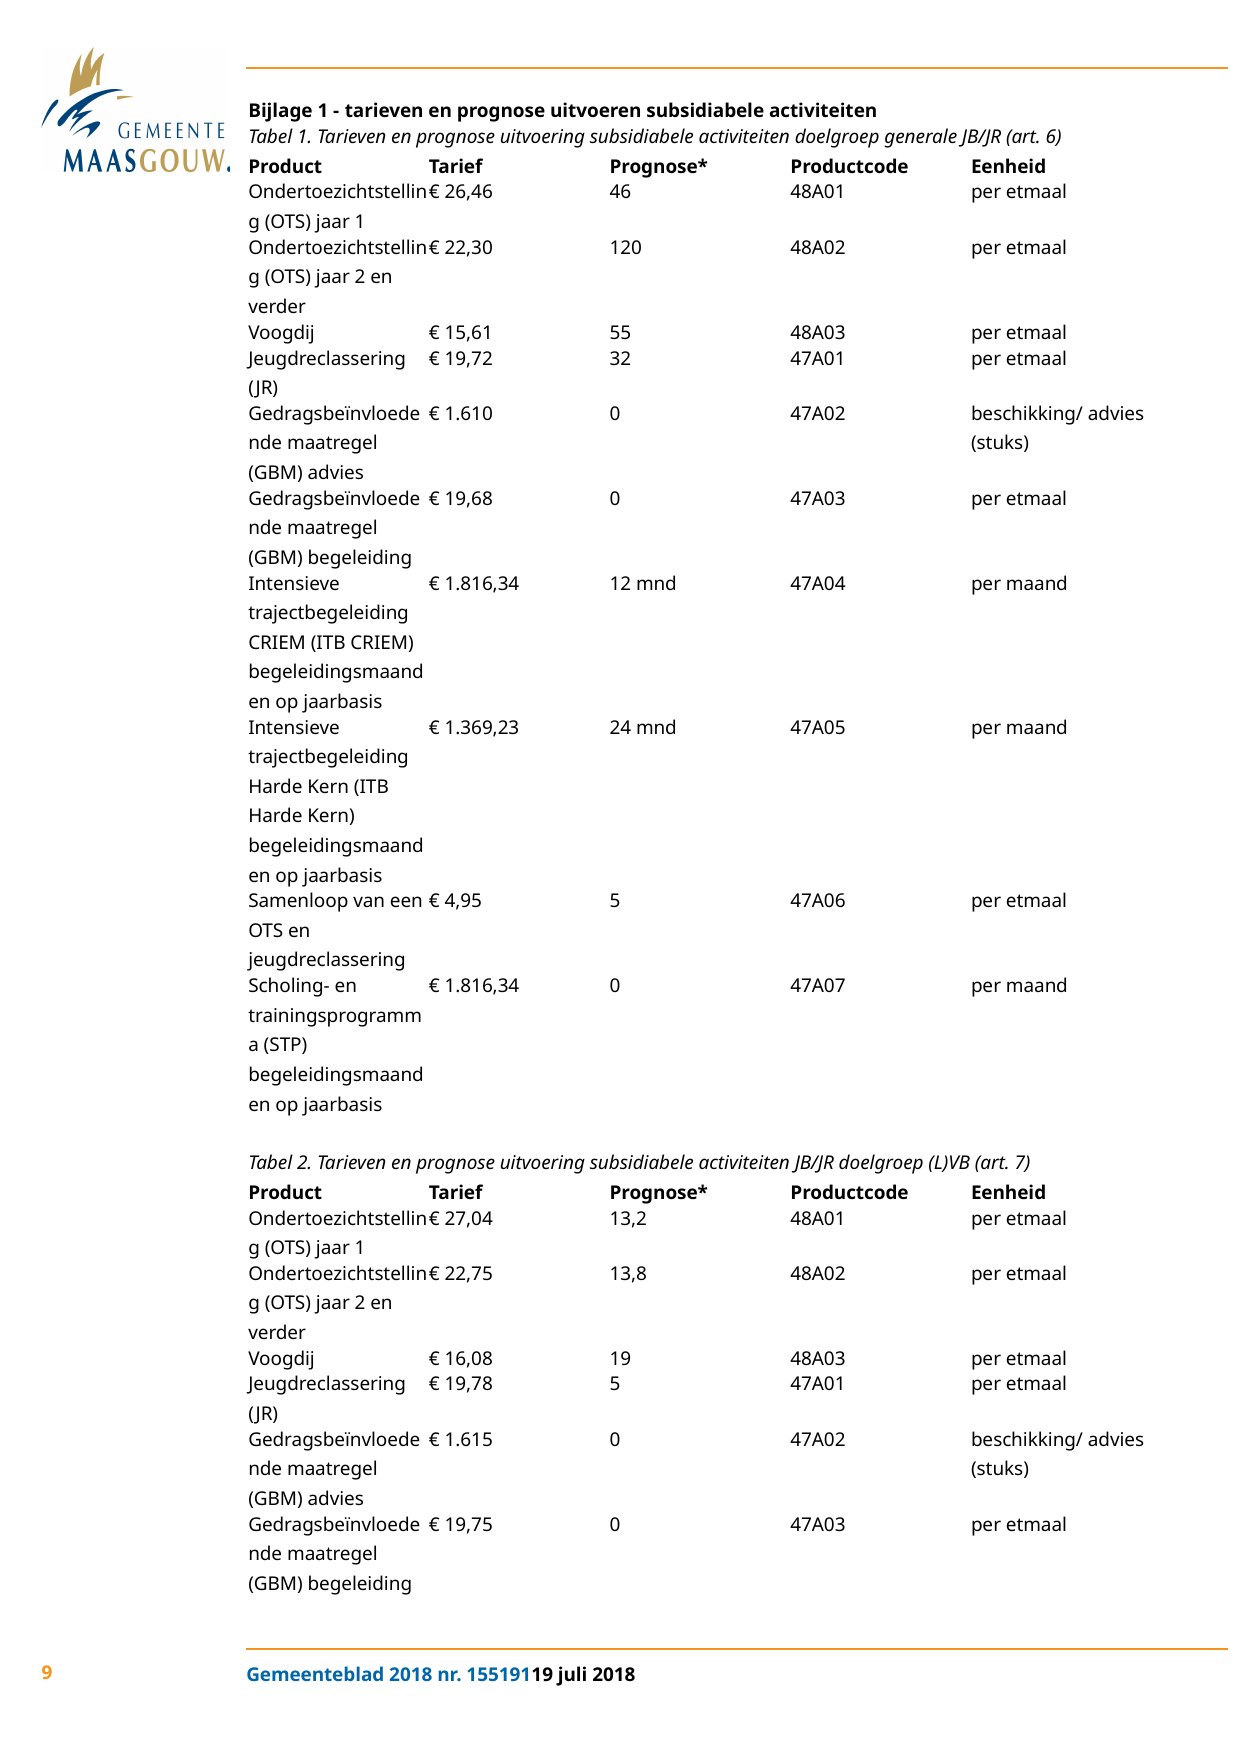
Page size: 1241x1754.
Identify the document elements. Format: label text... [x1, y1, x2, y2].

table_cell € 1.610 [429, 400, 609, 485]
table_cell 47A01 [790, 1371, 971, 1426]
table_cell per etmaal [971, 1345, 1152, 1371]
table_cell per etmaal [971, 1205, 1152, 1260]
table_cell € 1.816,34 [429, 973, 609, 1116]
table_cell beschikking/ advies (stuks) [971, 1426, 1152, 1511]
table_cell 24 mnd [609, 714, 790, 887]
table_cell 47A07 [790, 973, 971, 1116]
table_cell 55 [609, 319, 790, 345]
text Tabel 2. Tarieven en prognose uitvoering subsidiabele activiteiten JB/JR doelgroep (L)VB (art. 7) [248, 1149, 1152, 1175]
table_cell € 19,68 [429, 485, 609, 570]
table_cell 0 [609, 1511, 790, 1596]
table_cell Gedragsbeïnvloedende maatregel (GBM) begeleiding [248, 1511, 429, 1596]
table_cell Voogdij [248, 1345, 429, 1371]
table_cell 13,8 [609, 1260, 790, 1345]
table_cell 5 [609, 888, 790, 972]
text Tabel 1. Tarieven en prognose uitvoering subsidiabele activiteiten doelgroep generale JB/JR (art. 6) [248, 123, 1152, 149]
table_header Tarief [429, 153, 609, 179]
table_header Prognose* [609, 1179, 790, 1205]
table_cell € 19,75 [429, 1511, 609, 1596]
table_cell per etmaal [971, 179, 1152, 234]
table_header Product [248, 1179, 429, 1205]
table_cell per etmaal [971, 1371, 1152, 1426]
table_cell 120 [609, 234, 790, 319]
table_cell 32 [609, 345, 790, 400]
text Bijlage 1 - tarieven en prognose uitvoeren subsidiabele activiteiten [248, 95, 1152, 123]
table_cell Gedragsbeïnvloedende maatregel (GBM) advies [248, 400, 429, 485]
table_header Prognose* [609, 153, 790, 179]
table_cell 0 [609, 1426, 790, 1511]
table_cell 19 [609, 1345, 790, 1371]
table_cell 48A02 [790, 1260, 971, 1345]
table_cell Ondertoezichtstelling (OTS) jaar 2 en verder [248, 234, 429, 319]
table_cell Samenloop van een OTS en jeugdreclassering [248, 888, 429, 972]
table_cell € 26,46 [429, 179, 609, 234]
table_cell Jeugdreclassering (JR) [248, 345, 429, 400]
table_cell beschikking/ advies (stuks) [971, 400, 1152, 485]
table_cell Gedragsbeïnvloedende maatregel (GBM) advies [248, 1426, 429, 1511]
table_cell Jeugdreclassering (JR) [248, 1371, 429, 1426]
table_cell 47A03 [790, 1511, 971, 1596]
table_cell € 1.615 [429, 1426, 609, 1511]
table_cell 48A03 [790, 1345, 971, 1371]
table_header Productcode [790, 1179, 971, 1205]
picture [41, 47, 231, 172]
table_cell € 1.816,34 [429, 570, 609, 714]
table_cell 47A01 [790, 345, 971, 400]
table_cell € 19,78 [429, 1371, 609, 1426]
table_cell Intensieve trajectbegeleiding CRIEM (ITB CRIEM) begeleidingsmaanden op jaarbasis [248, 570, 429, 714]
table_cell Ondertoezichtstelling (OTS) jaar 1 [248, 1205, 429, 1260]
table_cell € 15,61 [429, 319, 609, 345]
table_cell 47A02 [790, 400, 971, 485]
table_cell 47A03 [790, 485, 971, 570]
table_cell per etmaal [971, 888, 1152, 972]
table_cell € 4,95 [429, 888, 609, 972]
table_cell 48A03 [790, 319, 971, 345]
table_cell Ondertoezichtstelling (OTS) jaar 1 [248, 179, 429, 234]
table_cell 48A01 [790, 179, 971, 234]
table_cell per etmaal [971, 345, 1152, 400]
table_cell per etmaal [971, 1260, 1152, 1345]
table_cell 13,2 [609, 1205, 790, 1260]
table_cell 47A02 [790, 1426, 971, 1511]
table_cell per maand [971, 570, 1152, 714]
table_cell € 27,04 [429, 1205, 609, 1260]
table_header Eenheid [971, 153, 1152, 179]
table_cell 48A01 [790, 1205, 971, 1260]
table_cell 47A06 [790, 888, 971, 972]
table_cell 0 [609, 400, 790, 485]
table_cell 47A04 [790, 570, 971, 714]
table_cell Voogdij [248, 319, 429, 345]
table_cell Ondertoezichtstelling (OTS) jaar 2 en verder [248, 1260, 429, 1345]
table_header Tarief [429, 1179, 609, 1205]
table_cell 5 [609, 1371, 790, 1426]
table_cell 48A02 [790, 234, 971, 319]
table_cell per etmaal [971, 485, 1152, 570]
table_cell € 22,75 [429, 1260, 609, 1345]
table_cell € 16,08 [429, 1345, 609, 1371]
table_cell per etmaal [971, 319, 1152, 345]
table_cell per etmaal [971, 234, 1152, 319]
table_cell € 1.369,23 [429, 714, 609, 887]
table_cell per maand [971, 973, 1152, 1116]
table_cell 0 [609, 485, 790, 570]
table_cell per etmaal [971, 1511, 1152, 1596]
table_header Eenheid [971, 1179, 1152, 1205]
table_cell Scholing- en trainingsprogramma (STP) begeleidingsmaanden op jaarbasis [248, 973, 429, 1116]
table_cell € 22,30 [429, 234, 609, 319]
table_cell 46 [609, 179, 790, 234]
table_cell 0 [609, 973, 790, 1116]
table_cell per maand [971, 714, 1152, 887]
table_cell € 19,72 [429, 345, 609, 400]
table_cell Intensieve trajectbegeleiding Harde Kern (ITB Harde Kern) begeleidingsmaanden op jaarbasis [248, 714, 429, 887]
table_cell Gedragsbeïnvloedende maatregel (GBM) begeleiding [248, 485, 429, 570]
table_header Product [248, 153, 429, 179]
table_cell 12 mnd [609, 570, 790, 714]
table_header Productcode [790, 153, 971, 179]
table_cell 47A05 [790, 714, 971, 887]
